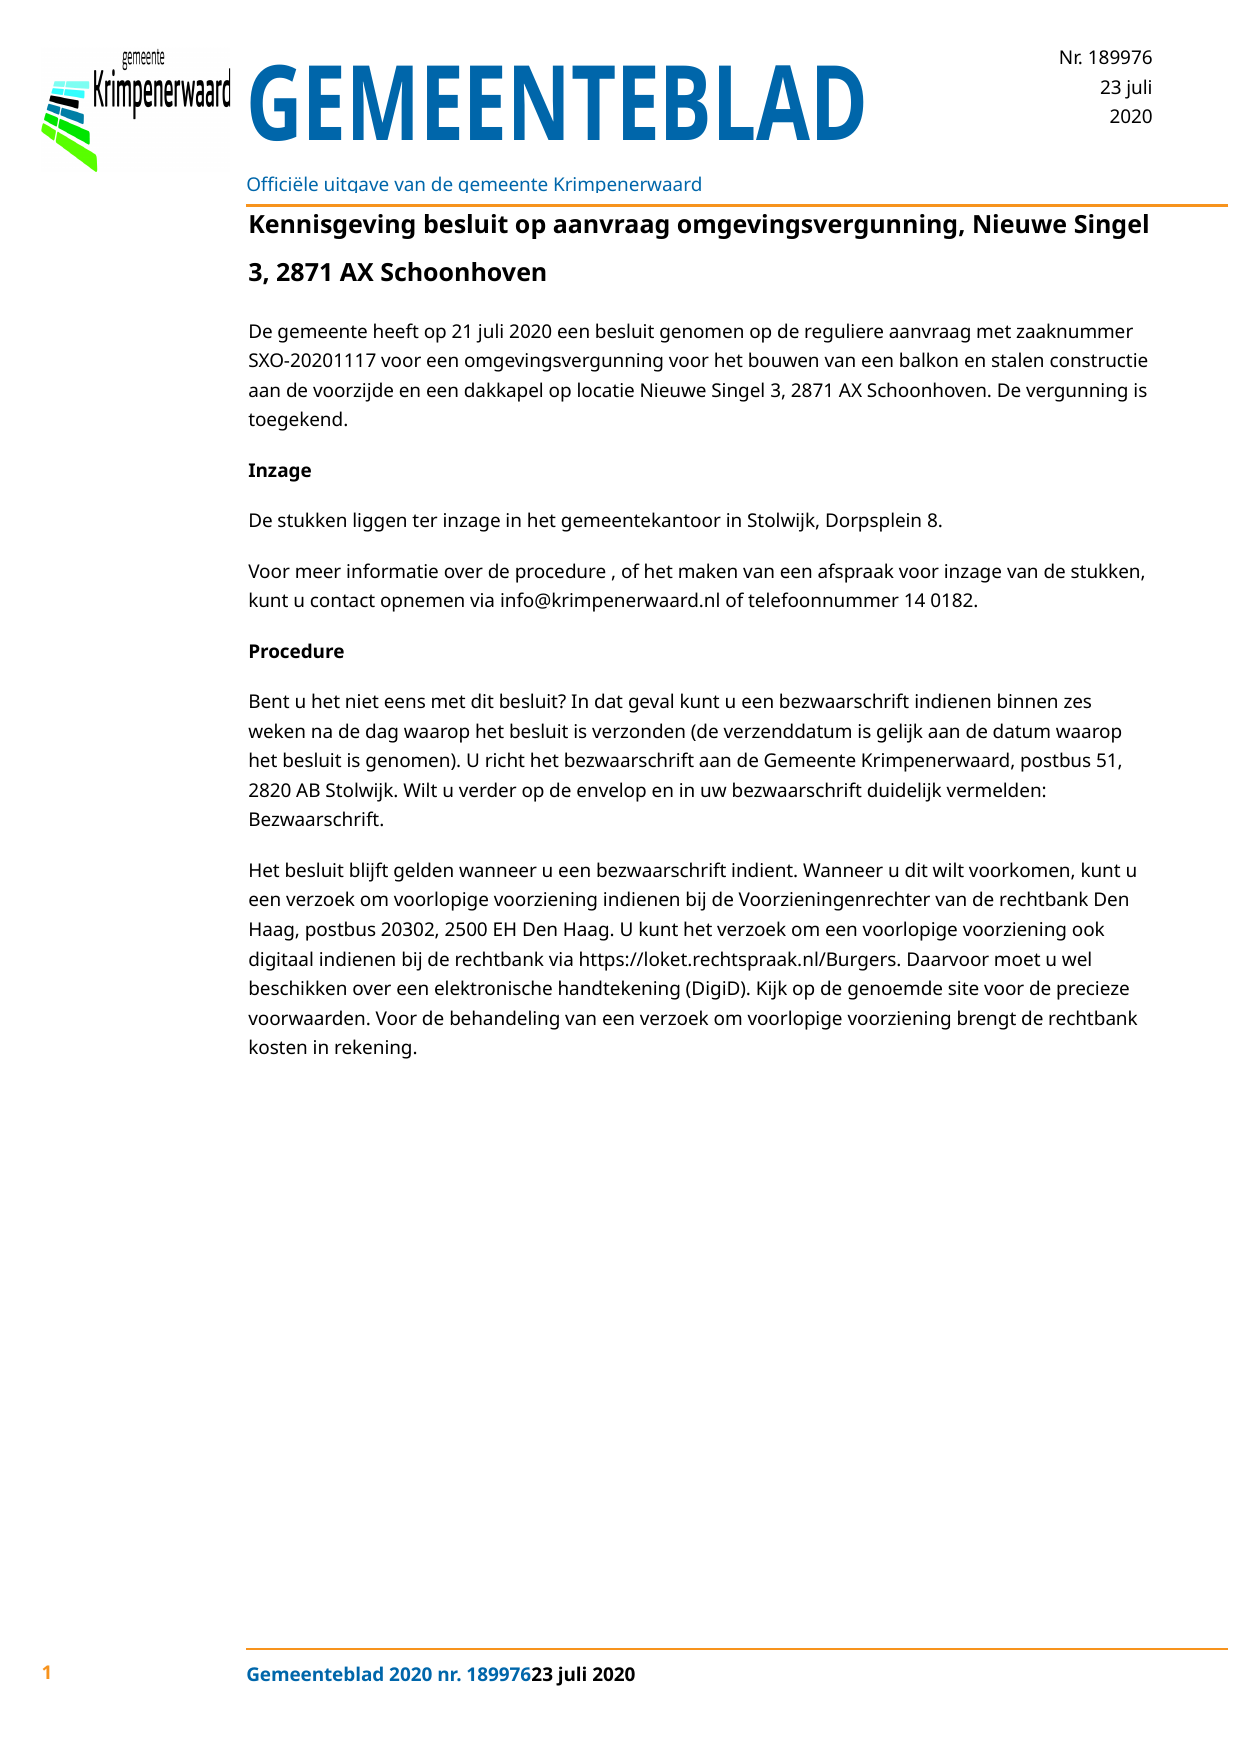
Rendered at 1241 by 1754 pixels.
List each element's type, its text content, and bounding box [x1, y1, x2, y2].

text Het besluit blijft gelden wanneer u een bezwaarschrift indient. Wanneer u dit wilt voorkomen, kunt u een verzoek om voorlopige voorziening indienen bij de Voorzieningenrechter van de rechtbank Den Haag, postbus 20302, 2500 EH Den Haag. U kunt het verzoek om een voorlopige voorziening ook digitaal indienen bij de rechtbank via https://loket.rechtspraak.nl/Burgers. Daarvoor moet u wel beschikken over een elektronische handtekening (DigiD). Kijk op de genoemde site voor de precieze voorwaarden. Voor de behandeling van een verzoek om voorlopige voorziening brengt de rechtbank kosten in rekening. [248, 857, 1152, 1060]
text Procedure [248, 638, 1152, 664]
text Voor meer informatie over de procedure , of het maken van een afspraak voor inzage van de stukken, kunt u contact opnemen via info@krimpenerwaard.nl of telefoonnummer 14 0182. [248, 558, 1152, 613]
text Inzage [248, 457, 1152, 483]
text Kennisgeving besluit op aanvraag omgevingsvergunning, Nieuwe Singel 3, 2871 AX Schoonhoven [248, 207, 1152, 288]
text De stukken liggen ter inzage in het gemeentekantoor in Stolwijk, Dorpsplein 8. [248, 507, 1152, 533]
text Bent u het niet eens met dit besluit? In dat geval kunt u een bezwaarschrift indienen binnen zes weken na de dag waarop het besluit is verzonden (de verzenddatum is gelijk aan de datum waarop het besluit is genomen). U richt het bezwaarschrift aan de Gemeente Krimpenerwaard, postbus 51, 2820 AB Stolwijk. Wilt u verder op de envelop en in uw bezwaarschrift duidelijk vermelden: Bezwaarschrift. [248, 688, 1152, 832]
picture [41, 47, 231, 172]
text De gemeente heeft op 21 juli 2020 een besluit genomen op de reguliere aanvraag met zaaknummer SXO-20201117 voor een omgevingsvergunning voor het bouwen van een balkon en stalen constructie aan de voorzijde en een dakkapel op locatie Nieuwe Singel 3, 2871 AX Schoonhoven. De vergunning is toegekend. [248, 318, 1152, 432]
